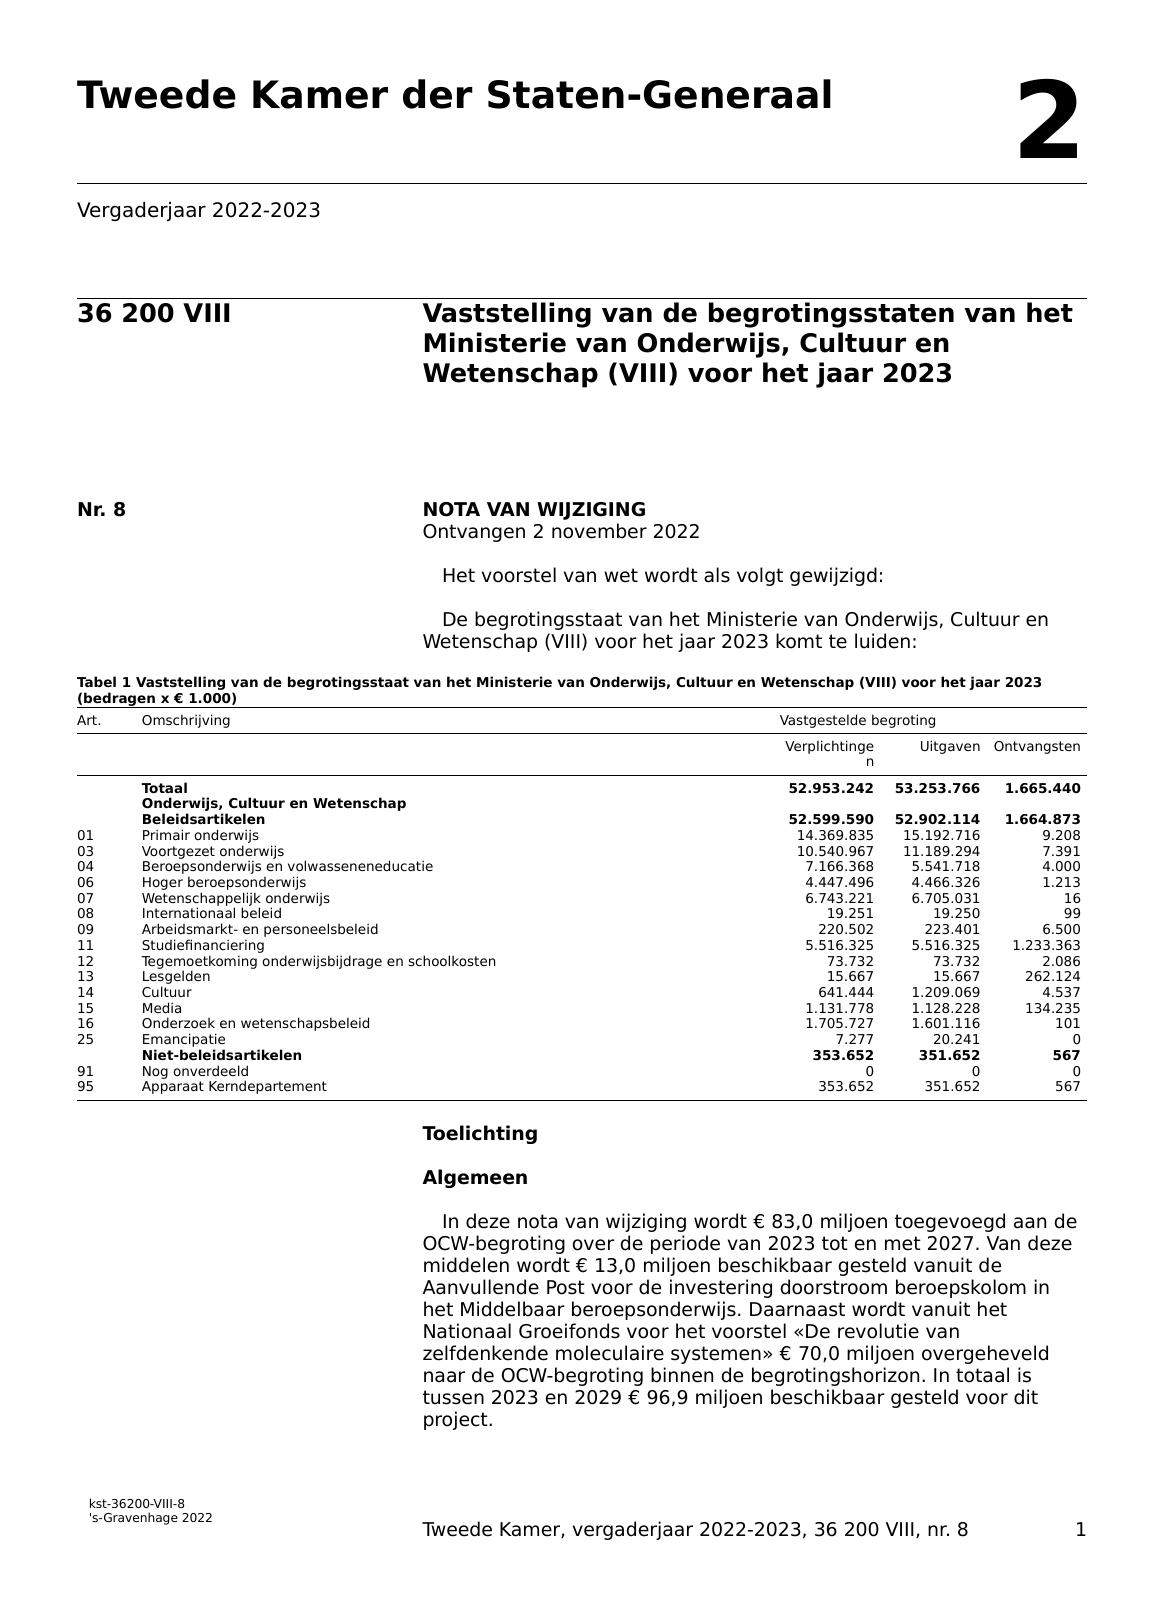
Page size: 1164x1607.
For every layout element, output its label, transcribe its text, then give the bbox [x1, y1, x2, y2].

table_cell Primair onderwijs [136, 828, 773, 843]
table_cell 03 [77, 843, 136, 859]
table_cell 15 [77, 1001, 136, 1016]
table_cell [774, 796, 880, 812]
table_cell 14 [77, 985, 136, 1001]
text Ontvangen 2 november 2022 [422, 521, 1087, 543]
table_cell [77, 1048, 136, 1063]
table_cell 15.192.716 [880, 828, 986, 843]
table_cell 15.667 [880, 969, 986, 985]
table_cell 220.502 [774, 922, 880, 938]
table_cell [77, 776, 136, 796]
table_cell [136, 734, 773, 775]
table_cell 1.664.873 [986, 812, 1087, 828]
table_cell Emancipatie [136, 1032, 773, 1048]
table_cell 53.253.766 [880, 776, 986, 796]
table_cell Nog onverdeeld [136, 1064, 773, 1079]
table_cell 08 [77, 906, 136, 922]
table_header Tweede Kamer der Staten-Generaal [77, 59, 886, 183]
table_cell Onderwijs, Cultuur en Wetenschap [136, 796, 773, 812]
table_cell 4.447.496 [774, 875, 880, 891]
table_cell 14.369.835 [774, 828, 880, 843]
text In deze nota van wijziging wordt € 83,0 miljoen toegevoegd aan de OCW-begroting over de periode van 2023 tot en met 2027. Van deze middelen wordt € 13,0 miljoen beschikbaar gesteld vanuit de Aanvullende Post voor de investering doorstroom beroepskolom in het Middelbaar beroepsonderwijs. Daarnaast wordt vanuit het Nationaal Groeifonds voor het voorstel «De revolutie van zelfdenkende moleculaire systemen» € 70,0 miljoen overgeheveld naar de OCW-begroting binnen de begrotingshorizon. In totaal is tussen 2023 en 2029 € 96,9 miljoen beschikbaar gesteld voor dit project. [422, 1211, 1087, 1431]
table_cell 12 [77, 954, 136, 969]
table_cell 262.124 [986, 969, 1087, 985]
table_cell [77, 812, 136, 828]
table_cell 73.732 [880, 954, 986, 969]
text Het voorstel van wet wordt als volgt gewijzigd: [422, 565, 1087, 587]
table_cell 223.401 [880, 922, 986, 938]
table_cell 5.541.718 [880, 859, 986, 875]
table_cell Beleidsartikelen [136, 812, 773, 828]
table_cell 353.652 [774, 1079, 880, 1100]
table_cell 04 [77, 859, 136, 875]
table_cell Onderzoek en wetenschapsbeleid [136, 1016, 773, 1032]
table_cell 0 [880, 1064, 986, 1079]
table_cell 91 [77, 1064, 136, 1079]
table_cell 52.599.590 [774, 812, 880, 828]
table_cell 567 [986, 1048, 1087, 1063]
table_header 2 [886, 59, 1087, 183]
table_cell 1.665.440 [986, 776, 1087, 796]
table_cell 6.705.031 [880, 891, 986, 906]
table_cell [880, 796, 986, 812]
table_cell 6.743.221 [774, 891, 880, 906]
table_cell 95 [77, 1079, 136, 1100]
table_cell 52.953.242 [774, 776, 880, 796]
table_cell 16 [986, 891, 1087, 906]
table_cell 25 [77, 1032, 136, 1048]
table_cell Arbeidsmarkt- en personeelsbeleid [136, 922, 773, 938]
table_cell Totaal [136, 776, 773, 796]
table_cell Verplichtingen [774, 734, 880, 775]
table_cell 01 [77, 828, 136, 843]
table_cell 101 [986, 1016, 1087, 1032]
table_cell Art. [77, 708, 136, 733]
table_cell 2.086 [986, 954, 1087, 969]
table_cell 7.166.368 [774, 859, 880, 875]
table_cell Cultuur [136, 985, 773, 1001]
table_cell Beroepsonderwijs en volwasseneneducatie [136, 859, 773, 875]
table_cell 4.000 [986, 859, 1087, 875]
table_cell Media [136, 1001, 773, 1016]
table_header Tabel 1 Vaststelling van de begrotingsstaat van het Ministerie van Onderwijs, Cultuur en Wetenschap (VIII) voor het jaar 2023 (bedragen x € 1.000) [77, 675, 1087, 707]
table_cell 6.500 [986, 922, 1087, 938]
table_cell 1.233.363 [986, 938, 1087, 953]
table_cell 52.902.114 [880, 812, 986, 828]
table_cell 73.732 [774, 954, 880, 969]
table_cell 351.652 [880, 1079, 986, 1100]
table_cell 0 [774, 1064, 880, 1079]
table_cell Apparaat Kerndepartement [136, 1079, 773, 1100]
table_cell Internationaal beleid [136, 906, 773, 922]
table_cell 07 [77, 891, 136, 906]
table_cell 1.128.228 [880, 1001, 986, 1016]
table_cell [986, 796, 1087, 812]
table_cell 7.277 [774, 1032, 880, 1048]
table_cell 09 [77, 922, 136, 938]
table_cell Hoger beroepsonderwijs [136, 875, 773, 891]
table_cell 99 [986, 906, 1087, 922]
table_cell 11.189.294 [880, 843, 986, 859]
table_cell 10.540.967 [774, 843, 880, 859]
table_cell 567 [986, 1079, 1087, 1100]
table_cell 134.235 [986, 1001, 1087, 1016]
subtitle Algemeen [422, 1167, 1087, 1189]
table_cell 5.516.325 [880, 938, 986, 953]
table_cell Uitgaven [880, 734, 986, 775]
text De begrotingsstaat van het Ministerie van Onderwijs, Cultuur en Wetenschap (VIII) voor het jaar 2023 komt te luiden: [422, 609, 1087, 653]
table_cell Ontvangsten [986, 734, 1087, 775]
text kst-36200-VIII-8 [88, 1497, 323, 1511]
table_cell Voortgezet onderwijs [136, 843, 773, 859]
table_cell Vergaderjaar 2022-2023 [77, 184, 1087, 298]
table_cell 5.516.325 [774, 938, 880, 953]
table_cell Wetenschappelijk onderwijs [136, 891, 773, 906]
table_cell Omschrijving [136, 708, 773, 733]
table_cell Niet-beleidsartikelen [136, 1048, 773, 1063]
table_cell Vastgestelde begroting [774, 708, 1087, 733]
table_cell 4.537 [986, 985, 1087, 1001]
table_cell 1.705.727 [774, 1016, 880, 1032]
table_cell [77, 796, 136, 812]
table_cell 15.667 [774, 969, 880, 985]
table_cell 1.601.116 [880, 1016, 986, 1032]
table_cell 19.250 [880, 906, 986, 922]
table_cell 0 [986, 1064, 1087, 1079]
table_cell 11 [77, 938, 136, 953]
table_cell 1.209.069 [880, 985, 986, 1001]
table_cell 20.241 [880, 1032, 986, 1048]
table_cell 9.208 [986, 828, 1087, 843]
table_cell 641.444 [774, 985, 880, 1001]
table_cell 0 [986, 1032, 1087, 1048]
subtitle Nr. 8 NOTA VAN WIJZIGING [77, 499, 1087, 521]
table_cell 16 [77, 1016, 136, 1032]
table_cell [77, 734, 136, 775]
table_cell 4.466.326 [880, 875, 986, 891]
table_cell 1.213 [986, 875, 1087, 891]
table_cell Studiefinanciering [136, 938, 773, 953]
table_cell 19.251 [774, 906, 880, 922]
table_cell Tegemoetkoming onderwijsbijdrage en schoolkosten [136, 954, 773, 969]
table_cell 1.131.778 [774, 1001, 880, 1016]
text 's-Gravenhage 2022 [88, 1511, 323, 1525]
subtitle Toelichting [422, 1123, 1087, 1145]
table_cell Lesgelden [136, 969, 773, 985]
table_cell 7.391 [986, 843, 1087, 859]
table_cell 13 [77, 969, 136, 985]
subtitle 36 200 VIII Vaststelling van de begrotingsstaten van het Ministerie van Onderwijs, Cultuur en Wetenschap (VIII) voor het jaar 2023 [77, 299, 1087, 388]
table_cell 351.652 [880, 1048, 986, 1063]
table_cell 06 [77, 875, 136, 891]
table_cell 353.652 [774, 1048, 880, 1063]
